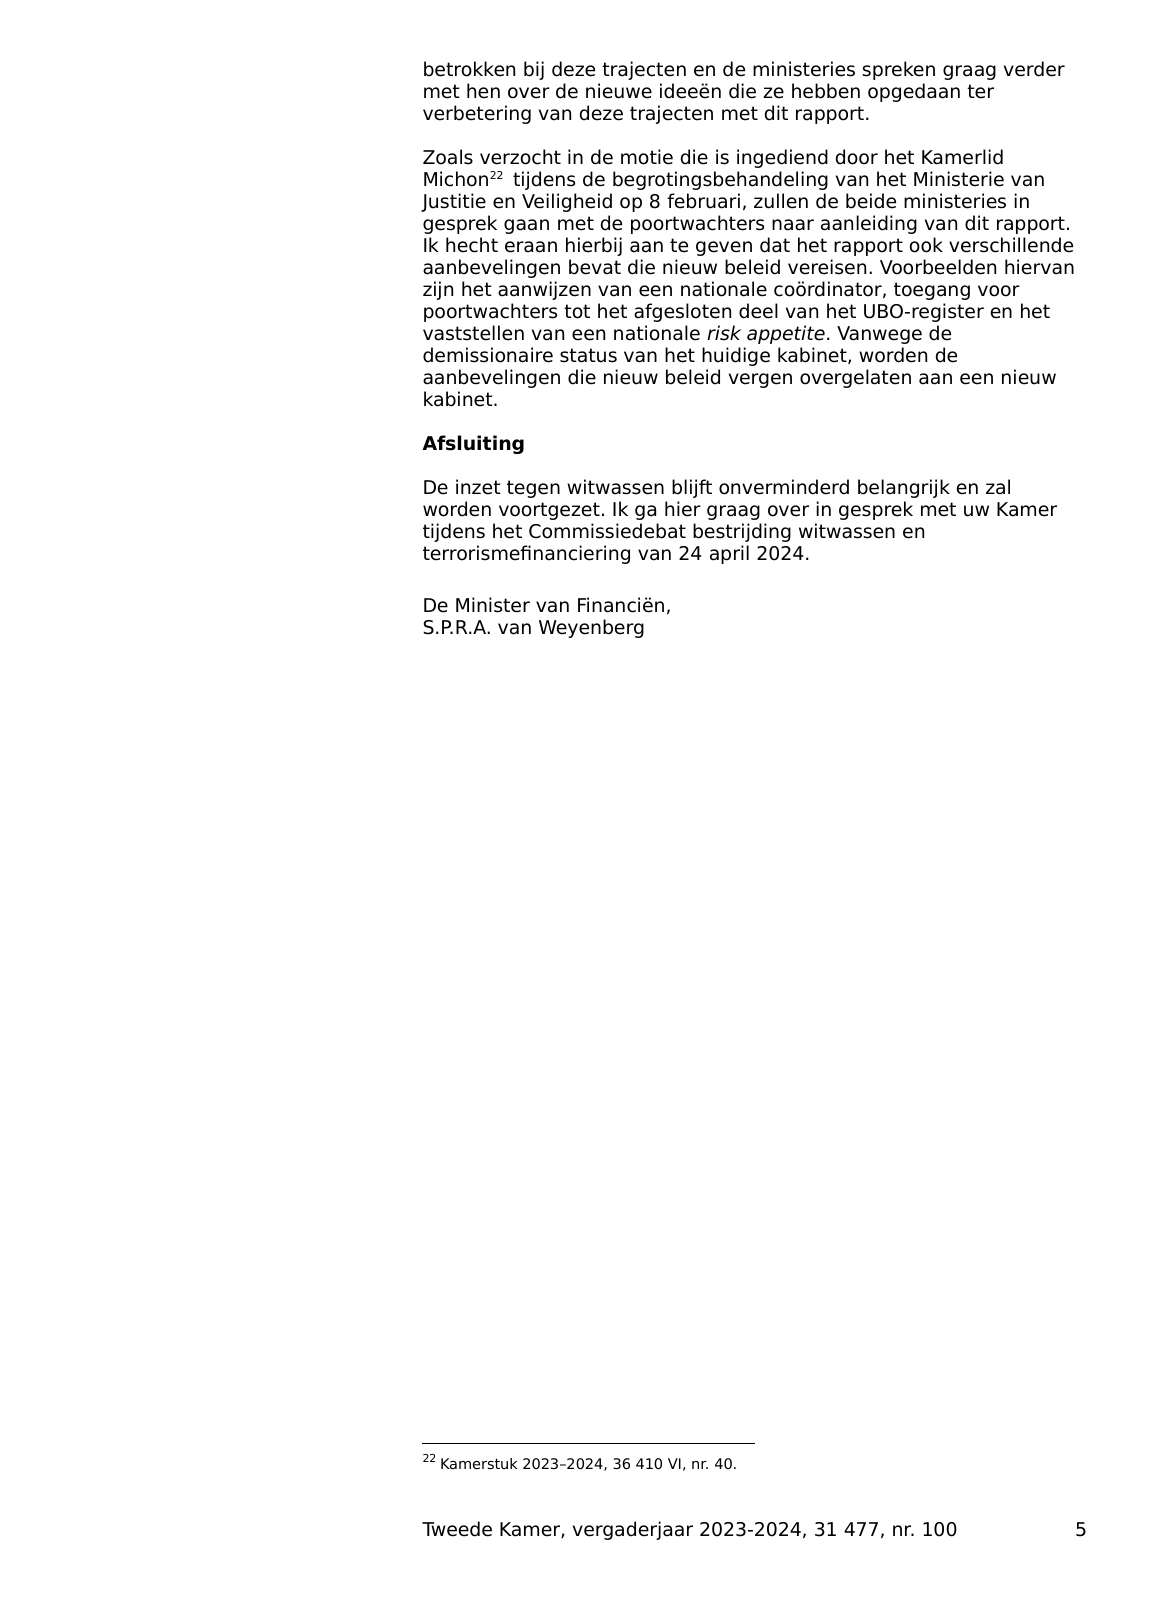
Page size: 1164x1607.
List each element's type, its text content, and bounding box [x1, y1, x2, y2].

subtitle Afsluiting [422, 433, 1087, 455]
text De inzet tegen witwassen blijft onverminderd belangrijk en zal worden voortgezet. Ik ga hier graag over in gesprek met uw Kamer tijdens het Commissiedebat bestrijding witwassen en terrorismefinanciering van 24 april 2024. [422, 477, 1087, 565]
text Kamerstuk 2023–2024, 36 410 VI, nr. 40. [422, 1452, 1087, 1474]
text Zoals verzocht in de motie die is ingediend door het Kamerlid Michon tijdens de begrotingsbehandeling van het Ministerie van Justitie en Veiligheid op 8 februari, zullen de beide ministeries in gesprek gaan met de poortwachters naar aanleiding van dit rapport. Ik hecht eraan hierbij aan te geven dat het rapport ook verschillende aanbevelingen bevat die nieuw beleid vereisen. Voorbeelden hiervan zijn het aanwijzen van een nationale coördinator, toegang voor poortwachters tot het afgesloten deel van het UBO-register en het vaststellen van een nationale risk appetite. Vanwege de demissionaire status van het huidige kabinet, worden de aanbevelingen die nieuw beleid vergen overgelaten aan een nieuw kabinet. [422, 147, 1087, 411]
text De Minister van Financiën, S.P.R.A. van Weyenberg [422, 595, 1087, 639]
text betrokken bij deze trajecten en de ministeries spreken graag verder met hen over de nieuwe ideeën die ze hebben opgedaan ter verbetering van deze trajecten met dit rapport. [422, 59, 1087, 125]
